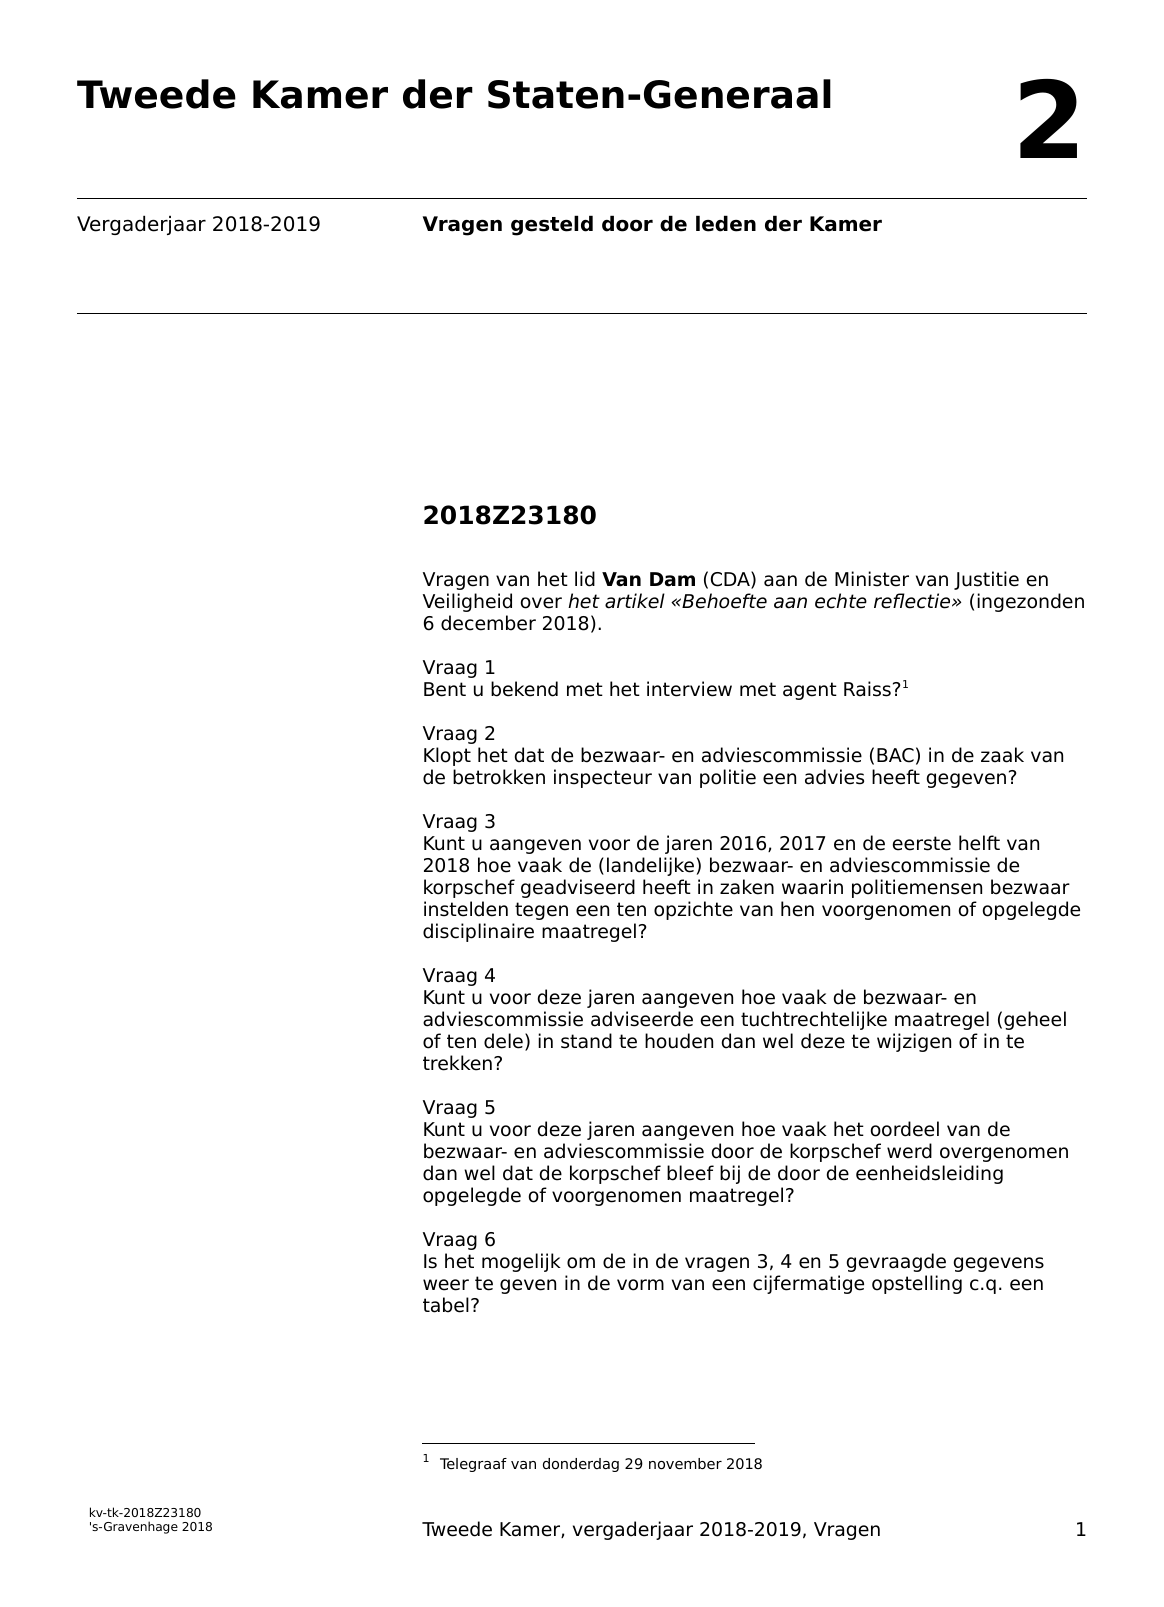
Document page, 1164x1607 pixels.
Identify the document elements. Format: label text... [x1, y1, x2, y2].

text Kunt u aangeven voor de jaren 2016, 2017 en de eerste helft van 2018 hoe vaak de (landelijke) bezwaar- en adviescommissie de korpschef geadviseerd heeft in zaken waarin politiemensen bezwaar instelden tegen een ten opzichte van hen voorgenomen of opgelegde disciplinaire maatregel? [422, 833, 1087, 943]
table_header 2 [886, 59, 1087, 198]
text Klopt het dat de bezwaar- en adviescommissie (BAC) in de zaak van de betrokken inspecteur van politie een advies heeft gegeven? [422, 745, 1087, 789]
text Vraag 2 [422, 723, 1087, 745]
table_cell Vergaderjaar 2018-2019 [77, 199, 422, 313]
table_cell Vragen gesteld door de leden der Kamer [422, 199, 1087, 313]
text Vraag 6 [422, 1229, 1087, 1251]
text Kunt u voor deze jaren aangeven hoe vaak de bezwaar- en adviescommissie adviseerde een tuchtrechtelijke maatregel (geheel of ten dele) in stand te houden dan wel deze te wijzigen of in te trekken? [422, 987, 1087, 1075]
text kv-tk-2018Z23180 [88, 1506, 323, 1520]
text Kunt u voor deze jaren aangeven hoe vaak het oordeel van de bezwaar- en adviescommissie door de korpschef werd overgenomen dan wel dat de korpschef bleef bij de door de eenheidsleiding opgelegde of voorgenomen maatregel? [422, 1119, 1087, 1207]
text Is het mogelijk om de in de vragen 3, 4 en 5 gevraagde gegevens weer te geven in de vorm van een cijfermatige opstelling c.q. een tabel? [422, 1251, 1087, 1317]
text Vraag 4 [422, 965, 1087, 987]
text Telegraaf van donderdag 29 november 2018 [422, 1452, 1087, 1474]
text 2018Z23180 [422, 501, 1087, 531]
text Vraag 5 [422, 1097, 1087, 1119]
text Bent u bekend met het interview met agent Raiss? [422, 679, 1087, 701]
table_header Tweede Kamer der Staten-Generaal [77, 59, 886, 198]
text 's-Gravenhage 2018 [88, 1520, 323, 1534]
text Vragen van het lid Van Dam (CDA) aan de Minister van Justitie en Veiligheid over het artikel «Behoefte aan echte reflectie» (ingezonden 6 december 2018). [422, 569, 1087, 635]
text Vraag 3 [422, 811, 1087, 833]
text Vraag 1 [422, 657, 1087, 679]
